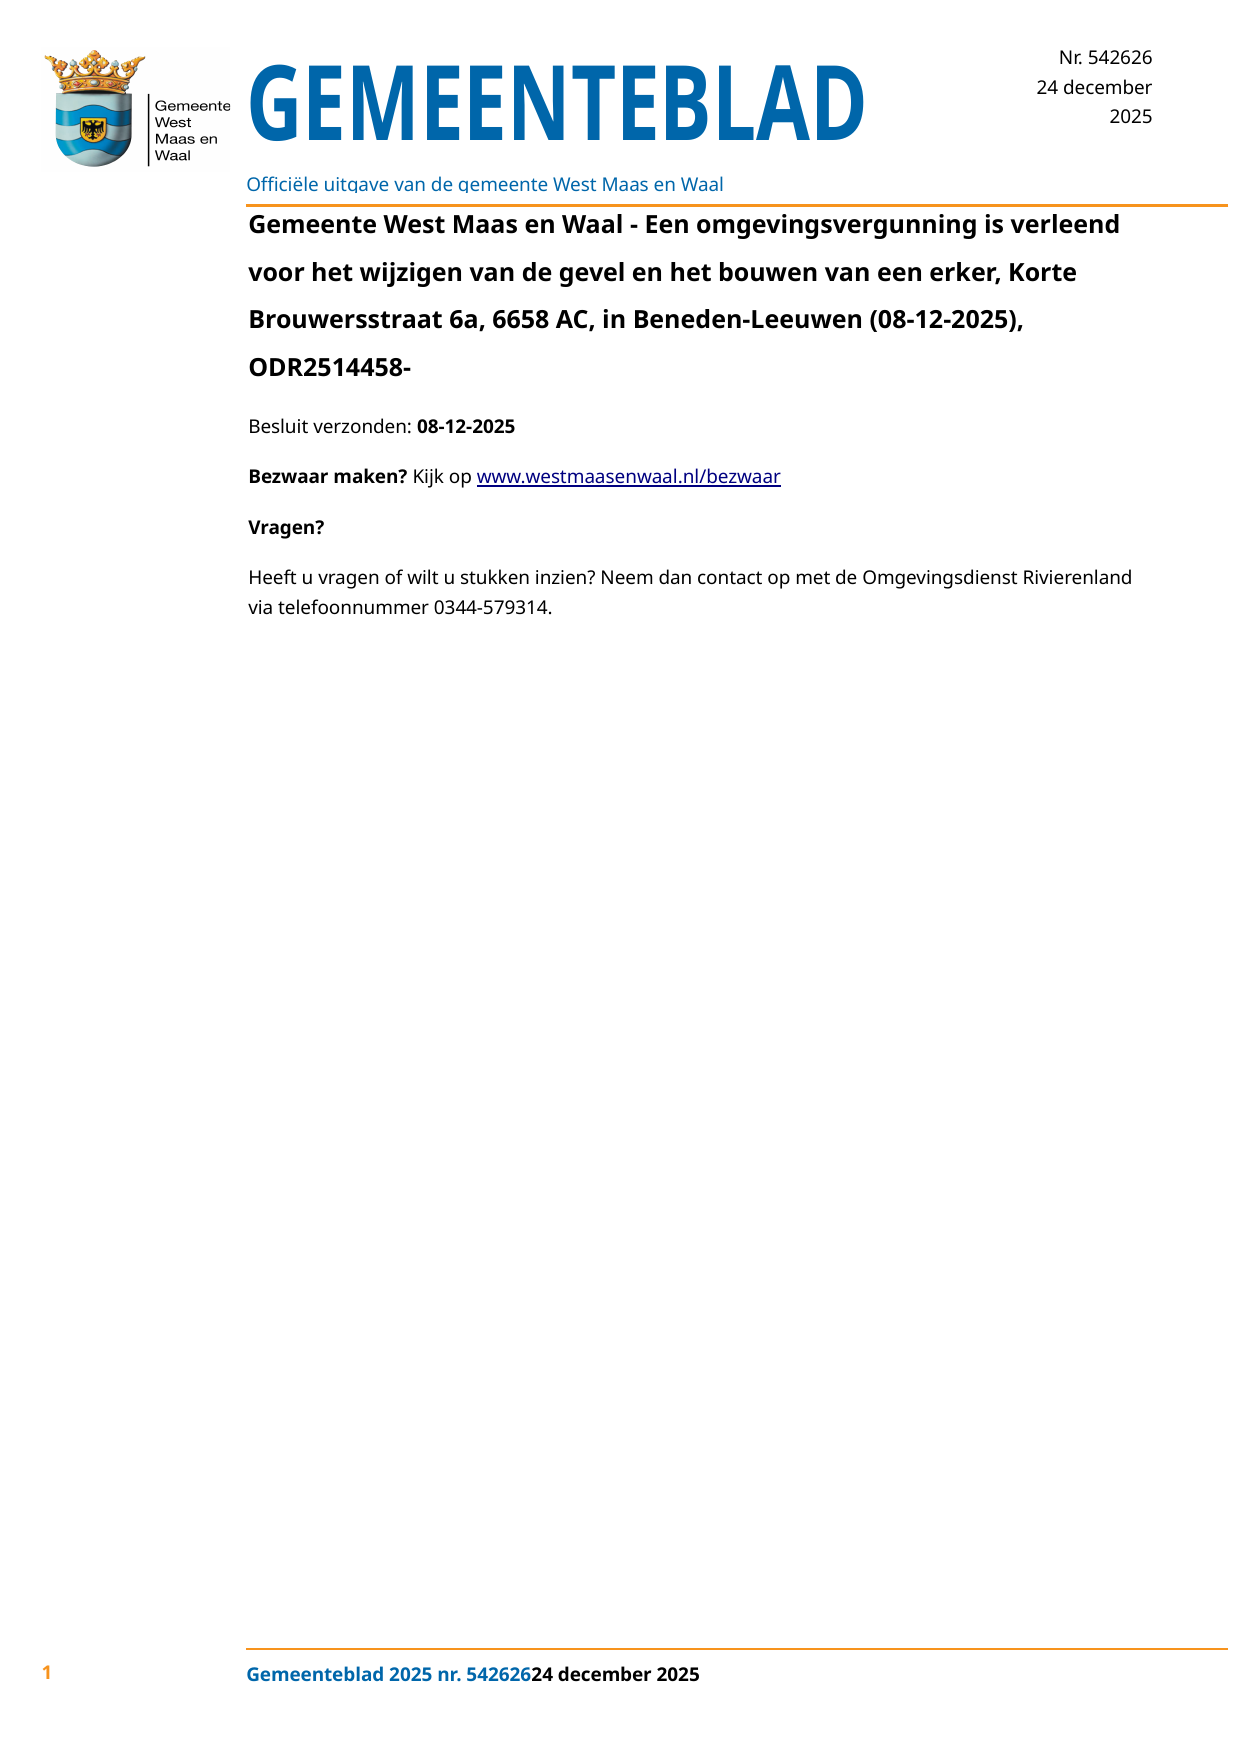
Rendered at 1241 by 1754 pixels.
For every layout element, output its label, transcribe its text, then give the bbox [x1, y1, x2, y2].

picture [41, 47, 231, 172]
text Besluit verzonden: 08-12-2025 [248, 413, 1152, 439]
text Bezwaar maken? Kijk op www.westmaasenwaal.nl/bezwaar [248, 463, 1152, 489]
text Gemeente West Maas en Waal - Een omgevingsvergunning is verleend voor het wijzigen van de gevel en het bouwen van een erker, Korte Brouwersstraat 6a, 6658 AC, in Beneden-Leeuwen (08-12-2025), ODR2514458- [248, 207, 1152, 384]
text Vragen? [248, 514, 1152, 540]
text Heeft u vragen of wilt u stukken inzien? Neem dan contact op met de Omgevingsdienst Rivierenland via telefoonnummer 0344-579314. [248, 564, 1152, 620]
